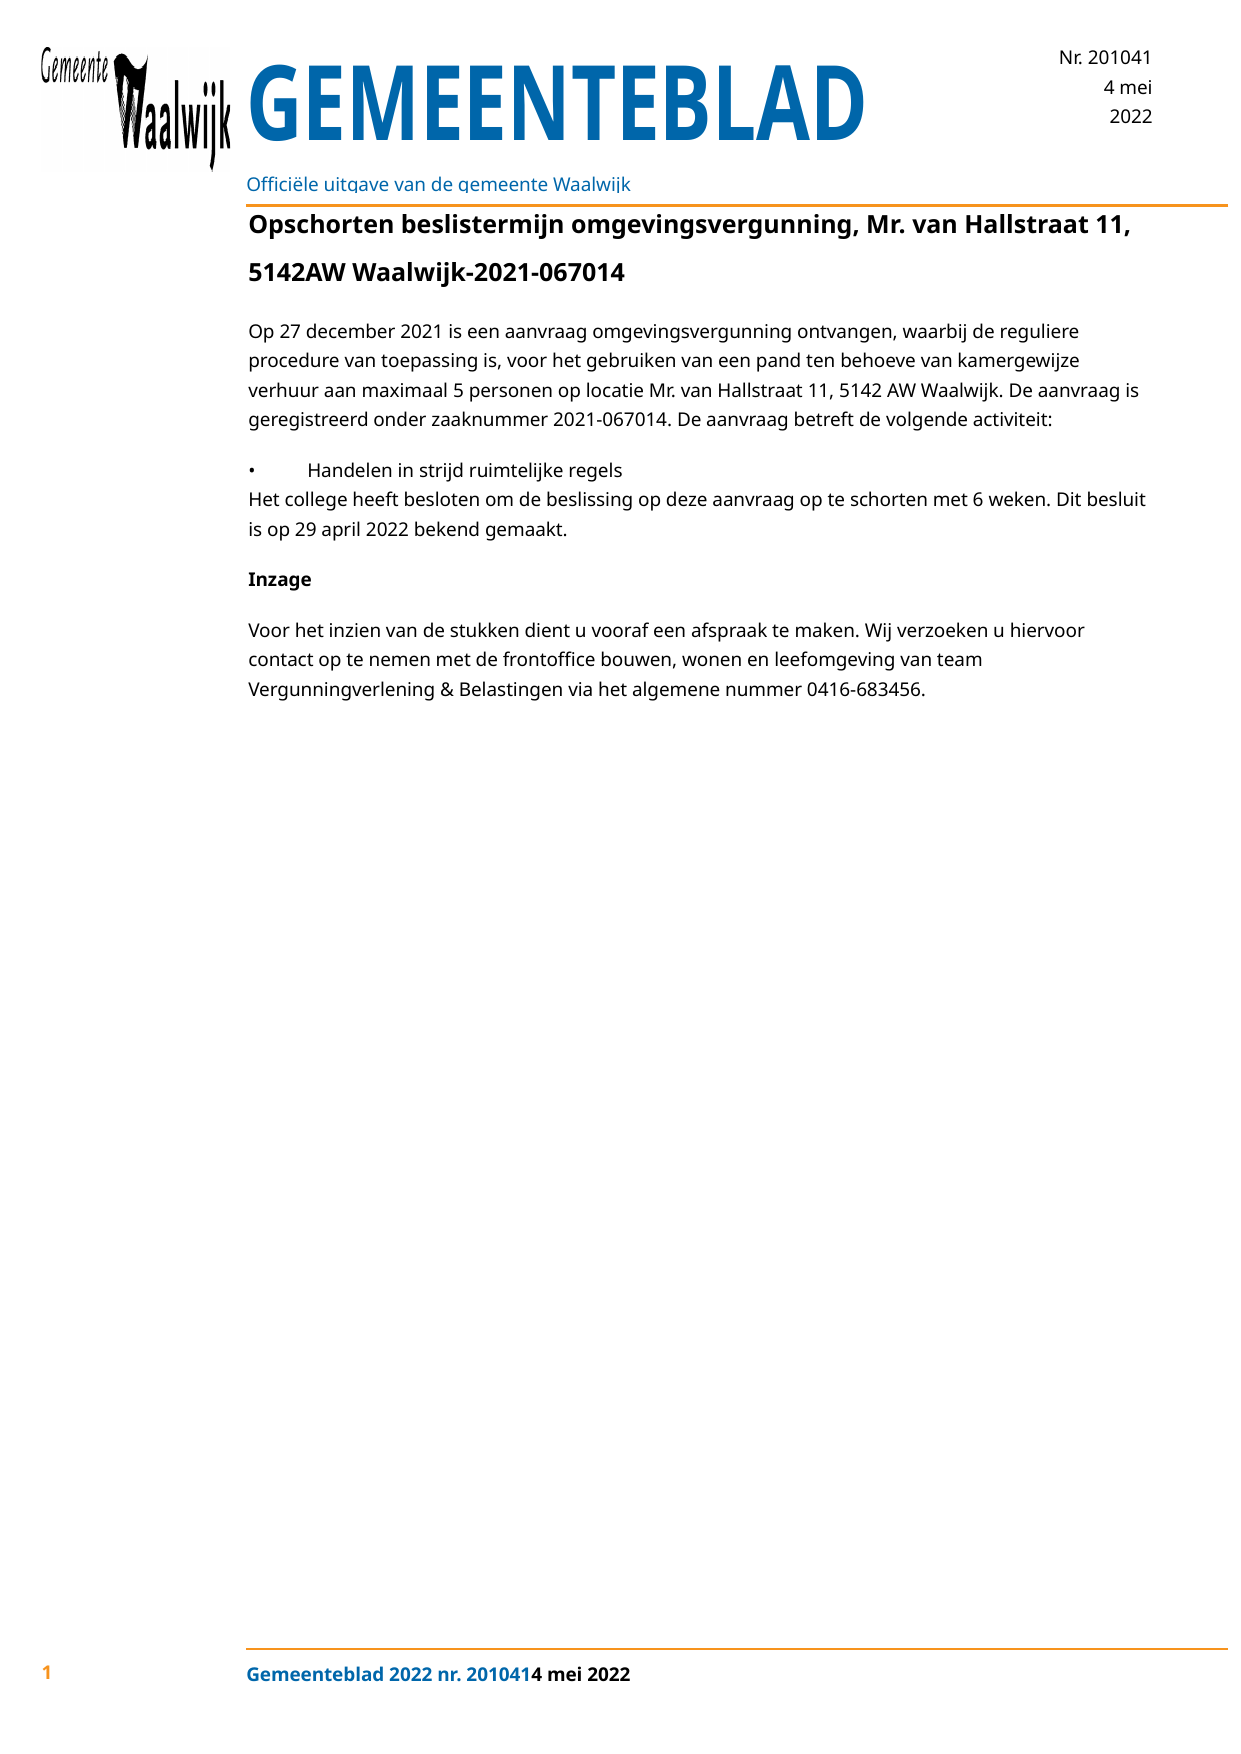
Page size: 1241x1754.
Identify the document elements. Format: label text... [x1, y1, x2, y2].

picture [41, 47, 231, 172]
list Handelen in strijd ruimtelijke regels [248, 457, 1152, 483]
text Inzage [248, 567, 1152, 592]
text Opschorten beslistermijn omgevingsvergunning, Mr. van Hallstraat 11, 5142AW Waalwijk-2021-067014 [248, 207, 1152, 288]
text Voor het inzien van de stukken dient u vooraf een afspraak te maken. Wij verzoeken u hiervoor contact op te nemen met de frontoffice bouwen, wonen en leefomgeving van team Vergunningverlening & Belastingen via het algemene nummer 0416-683456. [248, 617, 1152, 702]
text Op 27 december 2021 is een aanvraag omgevingsvergunning ontvangen, waarbij de reguliere procedure van toepassing is, voor het gebruiken van een pand ten behoeve van kamergewijze verhuur aan maximaal 5 personen op locatie Mr. van Hallstraat 11, 5142 AW Waalwijk. De aanvraag is geregistreerd onder zaaknummer 2021-067014. De aanvraag betreft de volgende activiteit: [248, 318, 1152, 432]
text Het college heeft besloten om de beslissing op deze aanvraag op te schorten met 6 weken. Dit besluit is op 29 april 2022 bekend gemaakt. [248, 487, 1152, 542]
